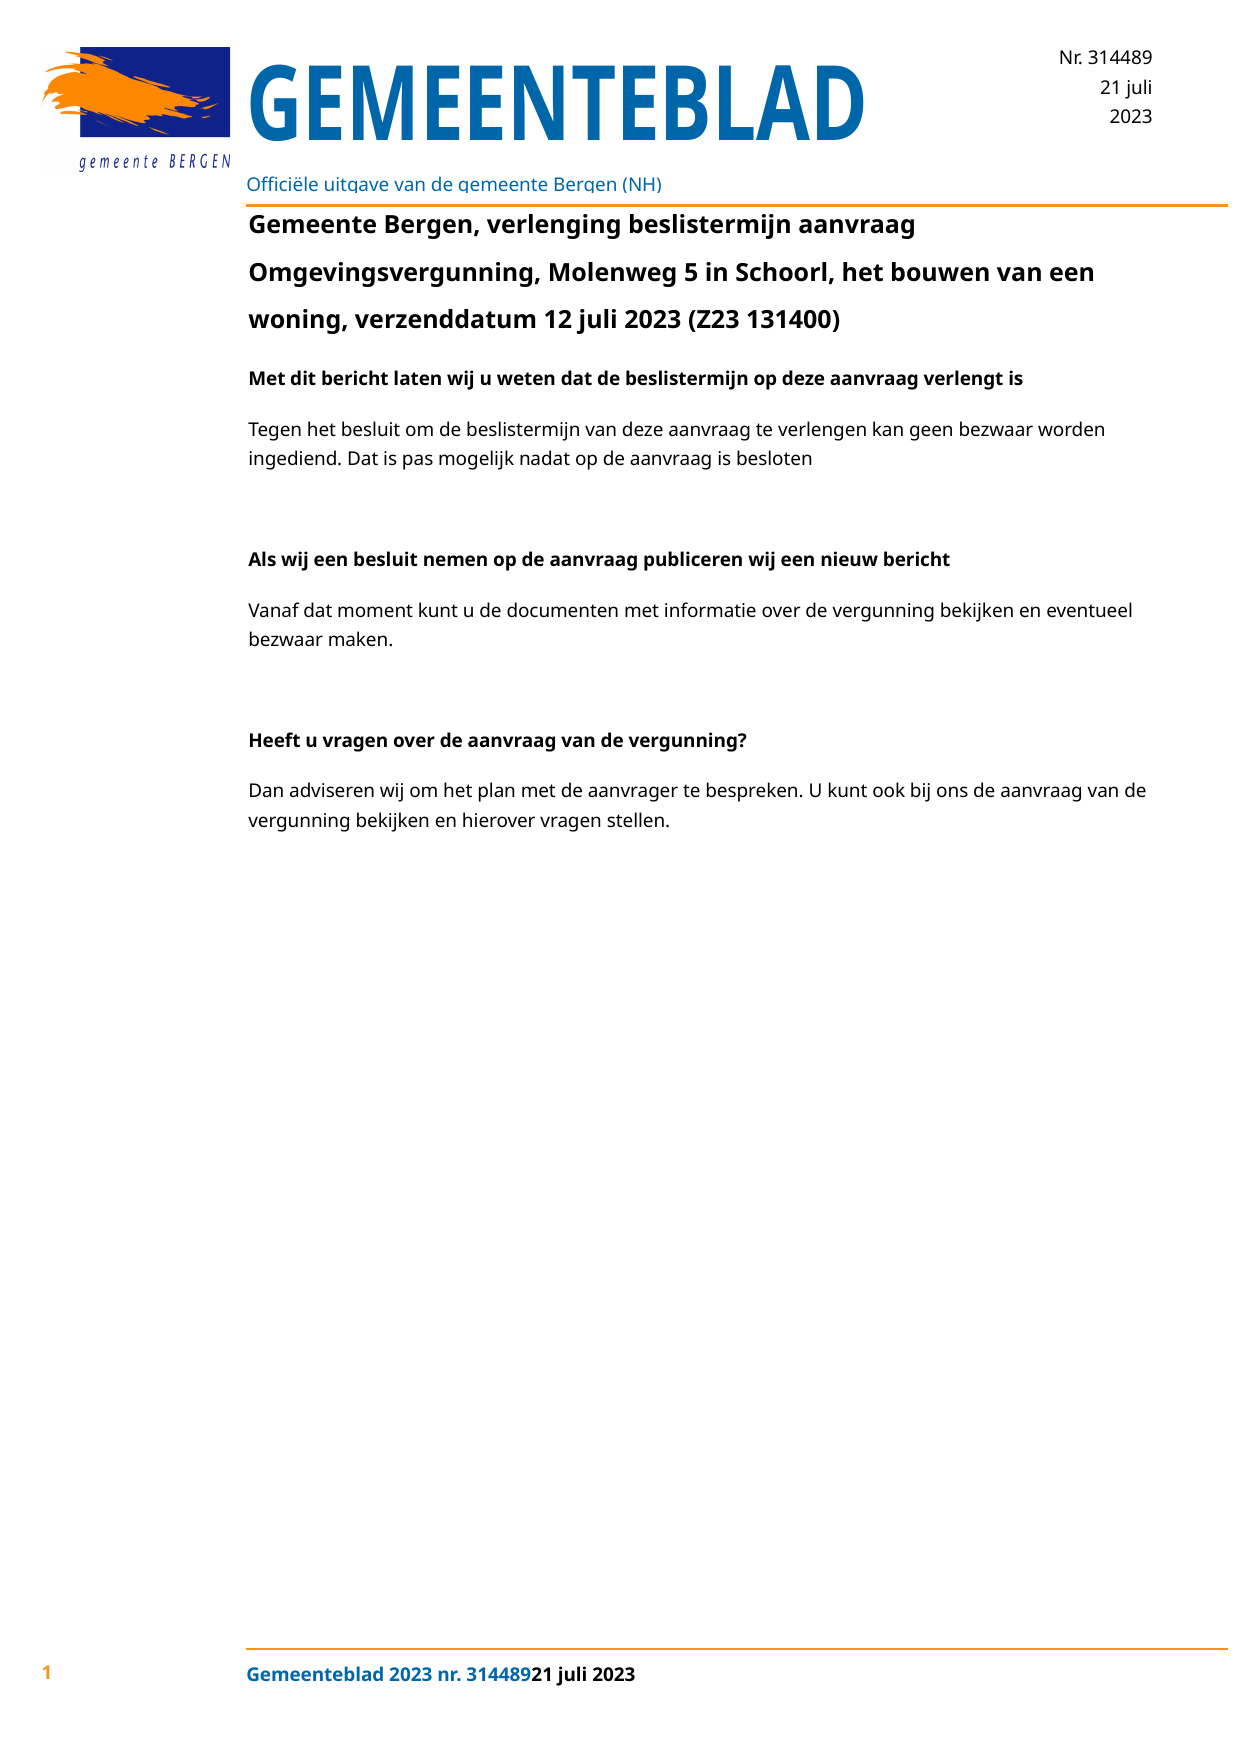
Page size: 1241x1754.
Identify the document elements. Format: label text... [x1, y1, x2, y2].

text Dan adviseren wij om het plan met de aanvrager te bespreken. U kunt ook bij ons de aanvraag van de vergunning bekijken en hierover vragen stellen. [248, 778, 1152, 833]
text Tegen het besluit om de beslistermijn van deze aanvraag te verlengen kan geen bezwaar worden ingediend. Dat is pas mogelijk nadat op de aanvraag is besloten [248, 416, 1152, 471]
text Gemeente Bergen, verlenging beslistermijn aanvraag Omgevingsvergunning, Molenweg 5 in Schoorl, het bouwen van een woning, verzenddatum 12 juli 2023 (Z23 131400) [248, 207, 1152, 336]
text Als wij een besluit nemen op de aanvraag publiceren wij een nieuw bericht [248, 546, 1152, 572]
picture [41, 47, 231, 172]
text Vanaf dat moment kunt u de documenten met informatie over de vergunning bekijken en eventueel bezwaar maken. [248, 597, 1152, 652]
text Heeft u vragen over de aanvraag van de vergunning? [248, 727, 1152, 753]
text Met dit bericht laten wij u weten dat de beslistermijn op deze aanvraag verlengt is [248, 366, 1152, 391]
